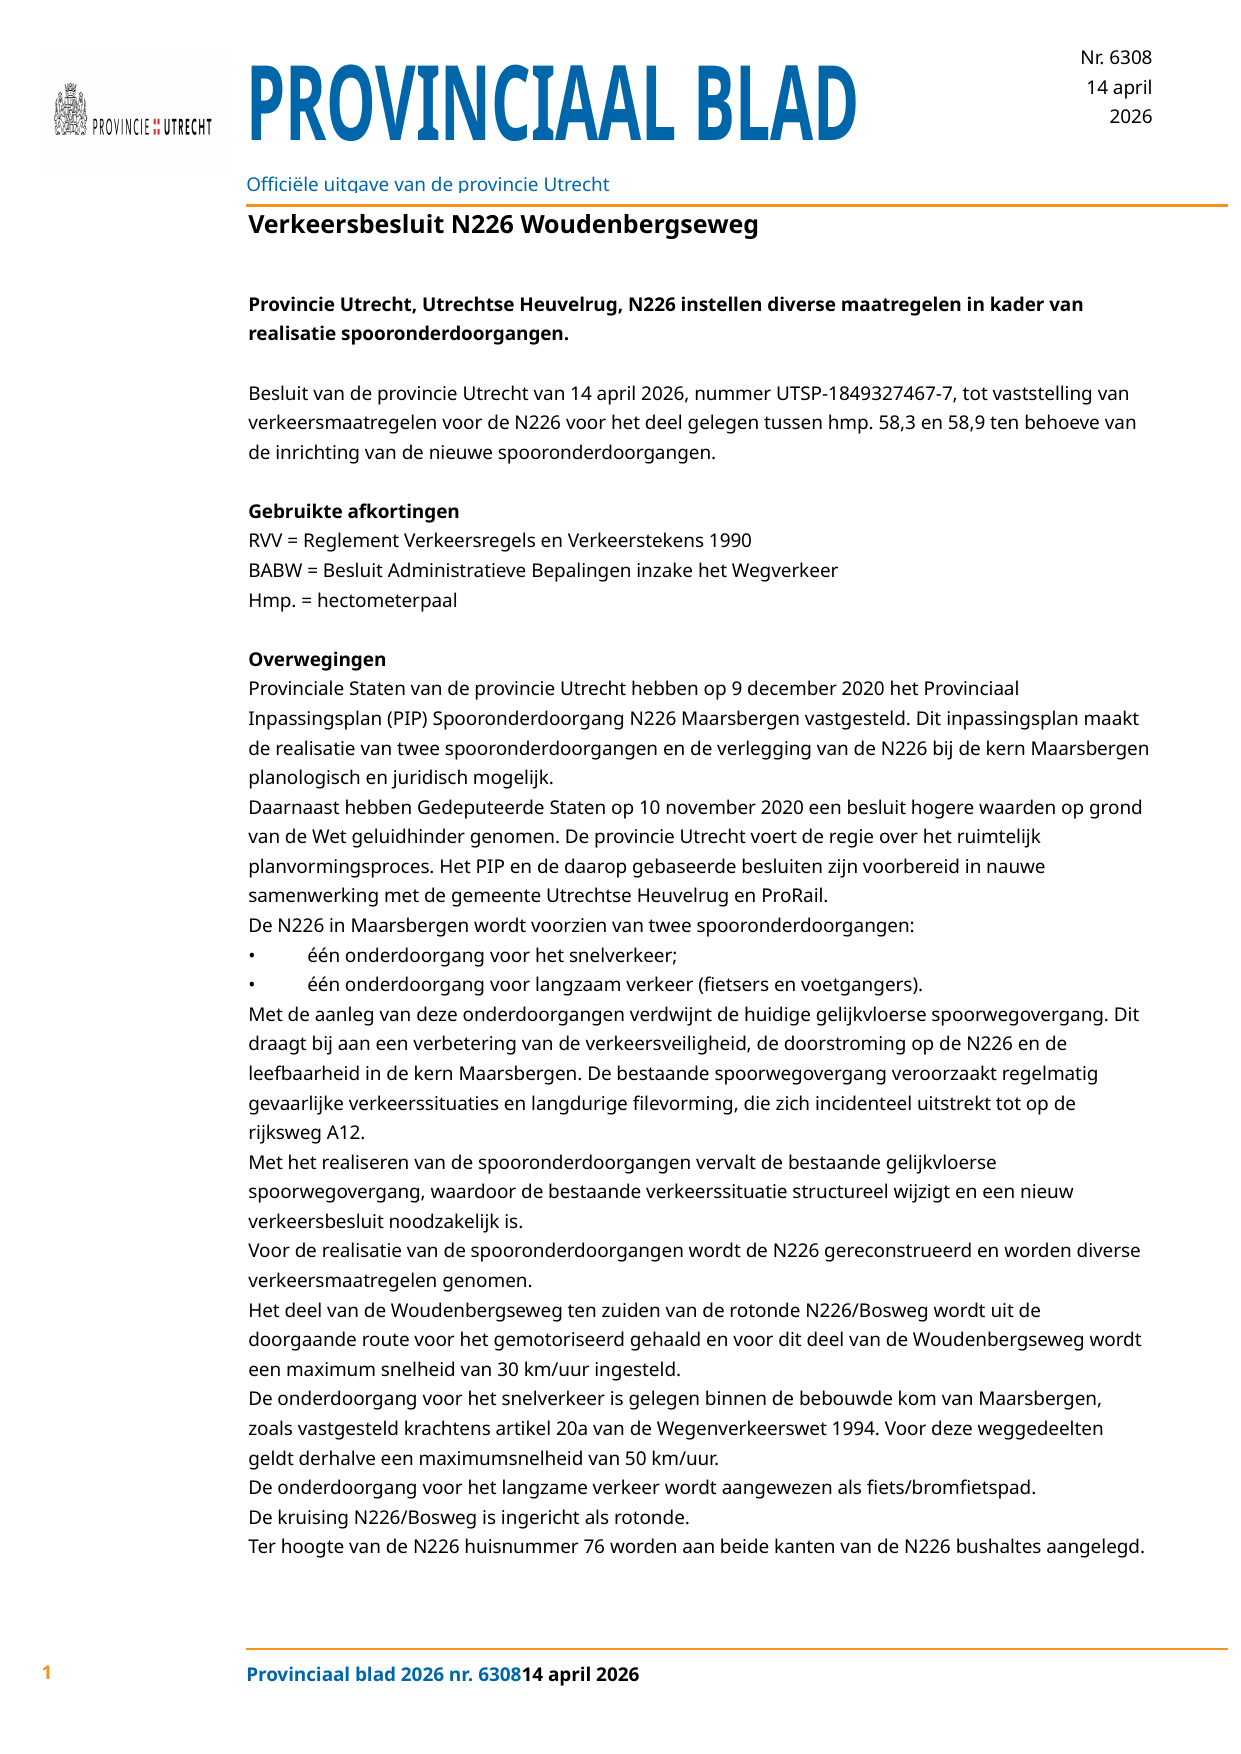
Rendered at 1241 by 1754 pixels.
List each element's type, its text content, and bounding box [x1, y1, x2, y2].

text Besluit van de provincie Utrecht van 14 april 2026, nummer UTSP-1849327467-7, tot vaststelling van verkeersmaatregelen voor de N226 voor het deel gelegen tussen hmp. 58,3 en 58,9 ten behoeve van de inrichting van de nieuwe spooronderdoorgangen. [248, 380, 1152, 465]
list één onderdoorgang voor het snelverkeer; [248, 942, 1152, 968]
text Overwegingen [248, 646, 1152, 672]
picture [41, 47, 231, 172]
text Provinciale Staten van de provincie Utrecht hebben op 9 december 2020 het Provinciaal Inpassingsplan (PIP) Spooronderdoorgang N226 Maarsbergen vastgesteld. Dit inpassingsplan maakt de realisatie van twee spooronderdoorgangen en de verlegging van de N226 bij de kern Maarsbergen planologisch en juridisch mogelijk. [248, 676, 1152, 790]
text Het deel van de Woudenbergseweg ten zuiden van de rotonde N226/Bosweg wordt uit de doorgaande route voor het gemotoriseerd gehaald en voor dit deel van de Woudenbergseweg wordt een maximum snelheid van 30 km/uur ingesteld. [248, 1297, 1152, 1382]
text RVV = Reglement Verkeersregels en Verkeerstekens 1990 [248, 528, 1152, 553]
text Voor de realisatie van de spooronderdoorgangen wordt de N226 gereconstrueerd en worden diverse verkeersmaatregelen genomen. [248, 1238, 1152, 1293]
text De onderdoorgang voor het langzame verkeer wordt aangewezen als fiets/bromfietspad. [248, 1474, 1152, 1500]
text De N226 in Maarsbergen wordt voorzien van twee spooronderdoorgangen: [248, 912, 1152, 938]
text De kruising N226/Bosweg is ingericht als rotonde. [248, 1504, 1152, 1530]
text Provincie Utrecht, Utrechtse Heuvelrug, N226 instellen diverse maatregelen in kader van realisatie spooronderdoorgangen. [248, 291, 1152, 346]
text Ter hoogte van de N226 huisnummer 76 worden aan beide kanten van de N226 bushaltes aangelegd. [248, 1533, 1152, 1559]
text Met het realiseren van de spooronderdoorgangen vervalt de bestaande gelijkvloerse spoorwegovergang, waardoor de bestaande verkeerssituatie structureel wijzigt en een nieuw verkeersbesluit noodzakelijk is. [248, 1149, 1152, 1234]
list één onderdoorgang voor langzaam verkeer (fietsers en voetgangers). [248, 971, 1152, 997]
text Met de aanleg van deze onderdoorgangen verdwijnt de huidige gelijkvloerse spoorwegovergang. Dit draagt bij aan een verbetering van de verkeersveiligheid, de doorstroming op de N226 en de leefbaarheid in de kern Maarsbergen. De bestaande spoorwegovergang veroorzaakt regelmatig gevaarlijke verkeerssituaties en langdurige filevorming, die zich incidenteel uitstrekt tot op de rijksweg A12. [248, 1001, 1152, 1145]
text Hmp. = hectometerpaal [248, 587, 1152, 613]
text De onderdoorgang voor het snelverkeer is gelegen binnen de bebouwde kom van Maarsbergen, zoals vastgesteld krachtens artikel 20a van de Wegenverkeerswet 1994. Voor deze weggedeelten geldt derhalve een maximumsnelheid van 50 km/uur. [248, 1386, 1152, 1471]
text Verkeersbesluit N226 Woudenbergseweg [248, 207, 1152, 241]
text Daarnaast hebben Gedeputeerde Staten op 10 november 2020 een besluit hogere waarden op grond van de Wet geluidhinder genomen. De provincie Utrecht voert de regie over het ruimtelijk planvormingsproces. Het PIP en de daarop gebaseerde besluiten zijn voorbereid in nauwe samenwerking met de gemeente Utrechtse Heuvelrug en ProRail. [248, 794, 1152, 908]
text BABW = Besluit Administratieve Bepalingen inzake het Wegverkeer [248, 557, 1152, 583]
text Gebruikte afkortingen [248, 498, 1152, 524]
